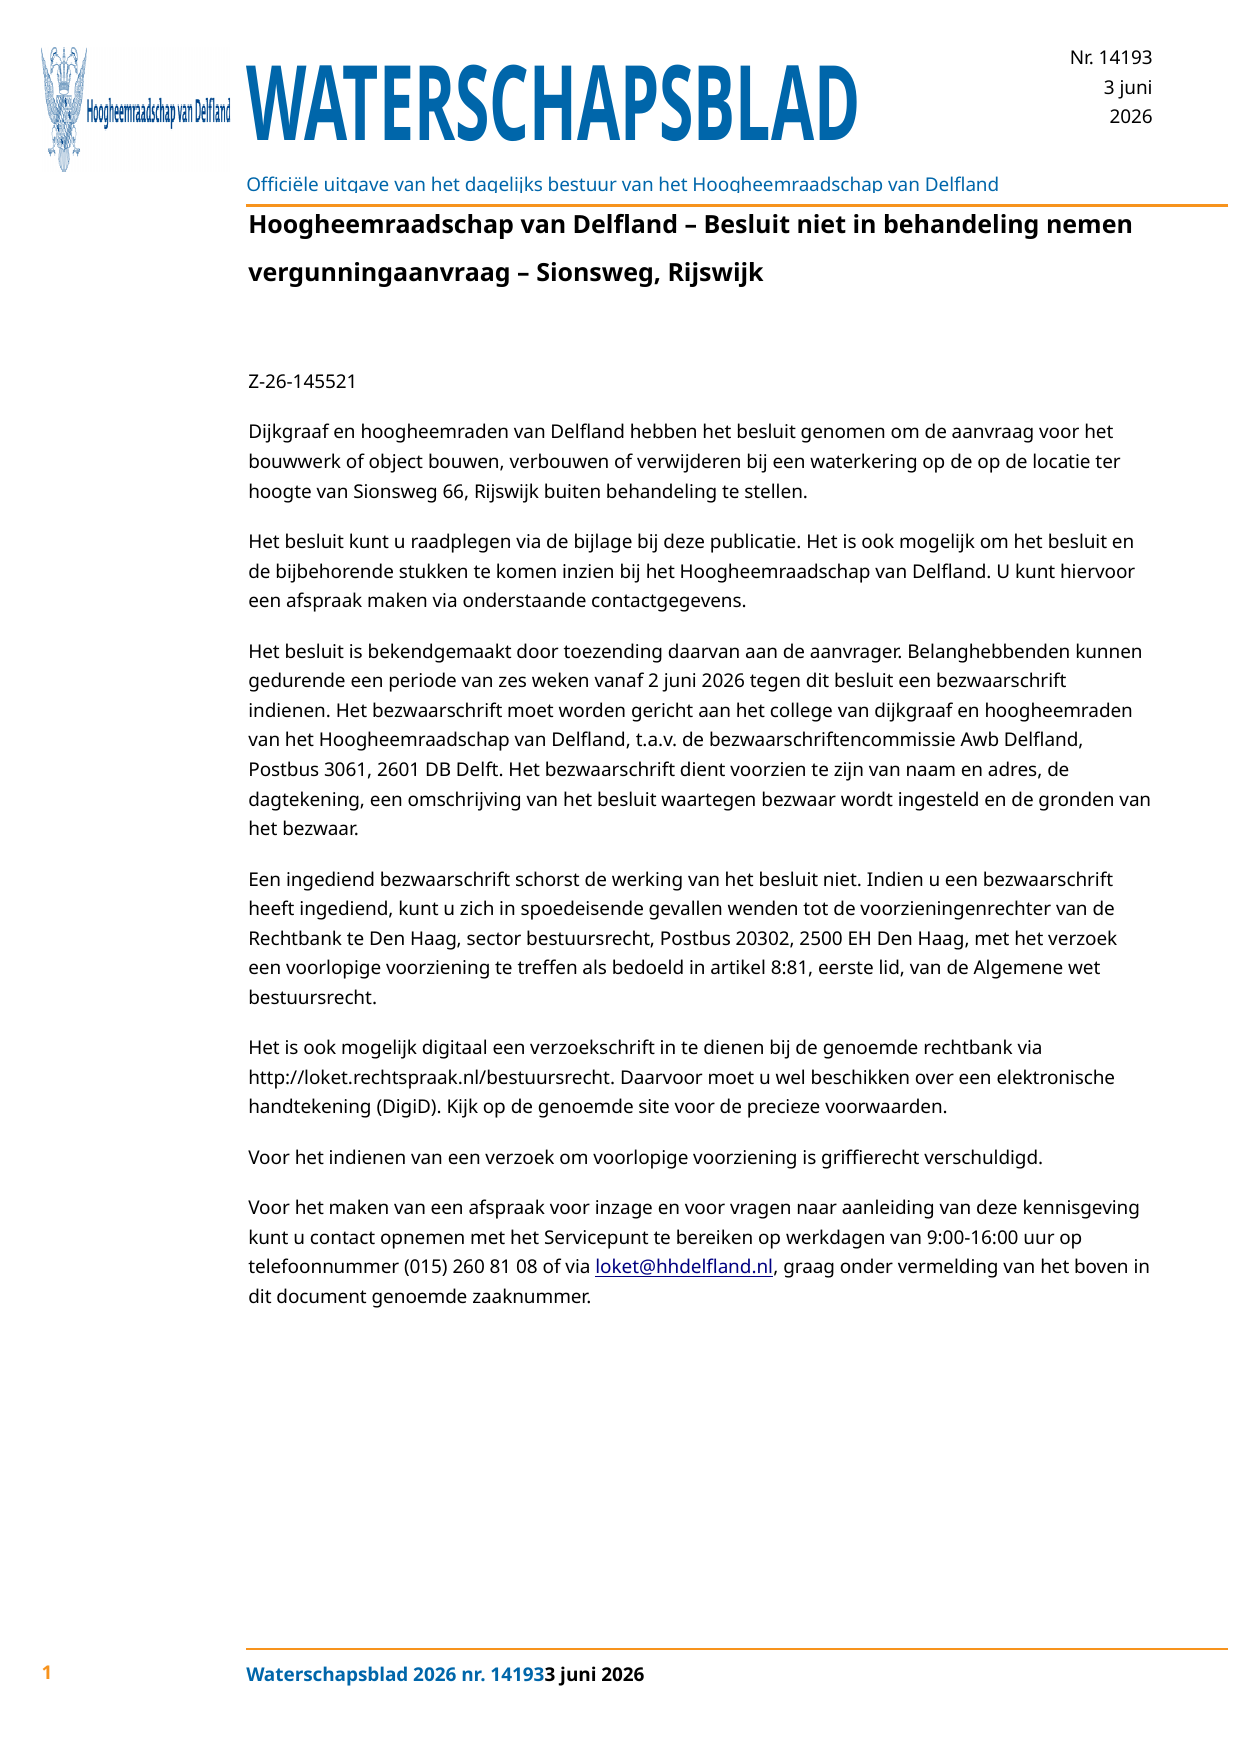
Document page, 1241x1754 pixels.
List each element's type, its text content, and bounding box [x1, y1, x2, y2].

text Het besluit kunt u raadplegen via de bijlage bij deze publicatie. Het is ook mogelijk om het besluit en de bijbehorende stukken te komen inzien bij het Hoogheemraadschap van Delfland. U kunt hiervoor een afspraak maken via onderstaande contactgegevens. [248, 528, 1152, 613]
text Dijkgraaf en hoogheemraden van Delfland hebben het besluit genomen om de aanvraag voor het bouwwerk of object bouwen, verbouwen of verwijderen bij een waterkering op de op de locatie ter hoogte van Sionsweg 66, Rijswijk buiten behandeling te stellen. [248, 419, 1152, 504]
text Z-26-145521 [248, 368, 1152, 394]
text Een ingediend bezwaarschrift schorst de werking van het besluit niet. Indien u een bezwaarschrift heeft ingediend, kunt u zich in spoedeisende gevallen wenden tot de voorzieningenrechter van de Rechtbank te Den Haag, sector bestuursrecht, Postbus 20302, 2500 EH Den Haag, met het verzoek een voorlopige voorziening te treffen als bedoeld in artikel 8:81, eerste lid, van de Algemene wet bestuursrecht. [248, 866, 1152, 1010]
text Hoogheemraadschap van Delfland – Besluit niet in behandeling nemen vergunningaanvraag – Sionsweg, Rijswijk [248, 207, 1152, 288]
picture [41, 47, 231, 172]
text Voor het indienen van een verzoek om voorlopige voorziening is griffierecht verschuldigd. [248, 1144, 1152, 1170]
text Het besluit is bekendgemaakt door toezending daarvan aan de aanvrager. Belanghebbenden kunnen gedurende een periode van zes weken vanaf 2 juni 2026 tegen dit besluit een bezwaarschrift indienen. Het bezwaarschrift moet worden gericht aan het college van dijkgraaf en hoogheemraden van het Hoogheemraadschap van Delfland, t.a.v. de bezwaarschriftencommissie Awb Delfland, Postbus 3061, 2601 DB Delft. Het bezwaarschrift dient voorzien te zijn van naam en adres, de dagtekening, een omschrijving van het besluit waartegen bezwaar wordt ingesteld en de gronden van het bezwaar. [248, 638, 1152, 841]
text Het is ook mogelijk digitaal een verzoekschrift in te dienen bij de genoemde rechtbank via http://loket.rechtspraak.nl/bestuursrecht. Daarvoor moet u wel beschikken over een elektronische handtekening (DigiD). Kijk op de genoemde site voor de precieze voorwaarden. [248, 1034, 1152, 1119]
text Voor het maken van een afspraak voor inzage en voor vragen naar aanleiding van deze kennisgeving kunt u contact opnemen met het Servicepunt te bereiken op werkdagen van 9:00-16:00 uur op telefoonnummer (015) 260 81 08 of via loket@hhdelfland.nl, graag onder vermelding van het boven in dit document genoemde zaaknummer. [248, 1194, 1152, 1309]
